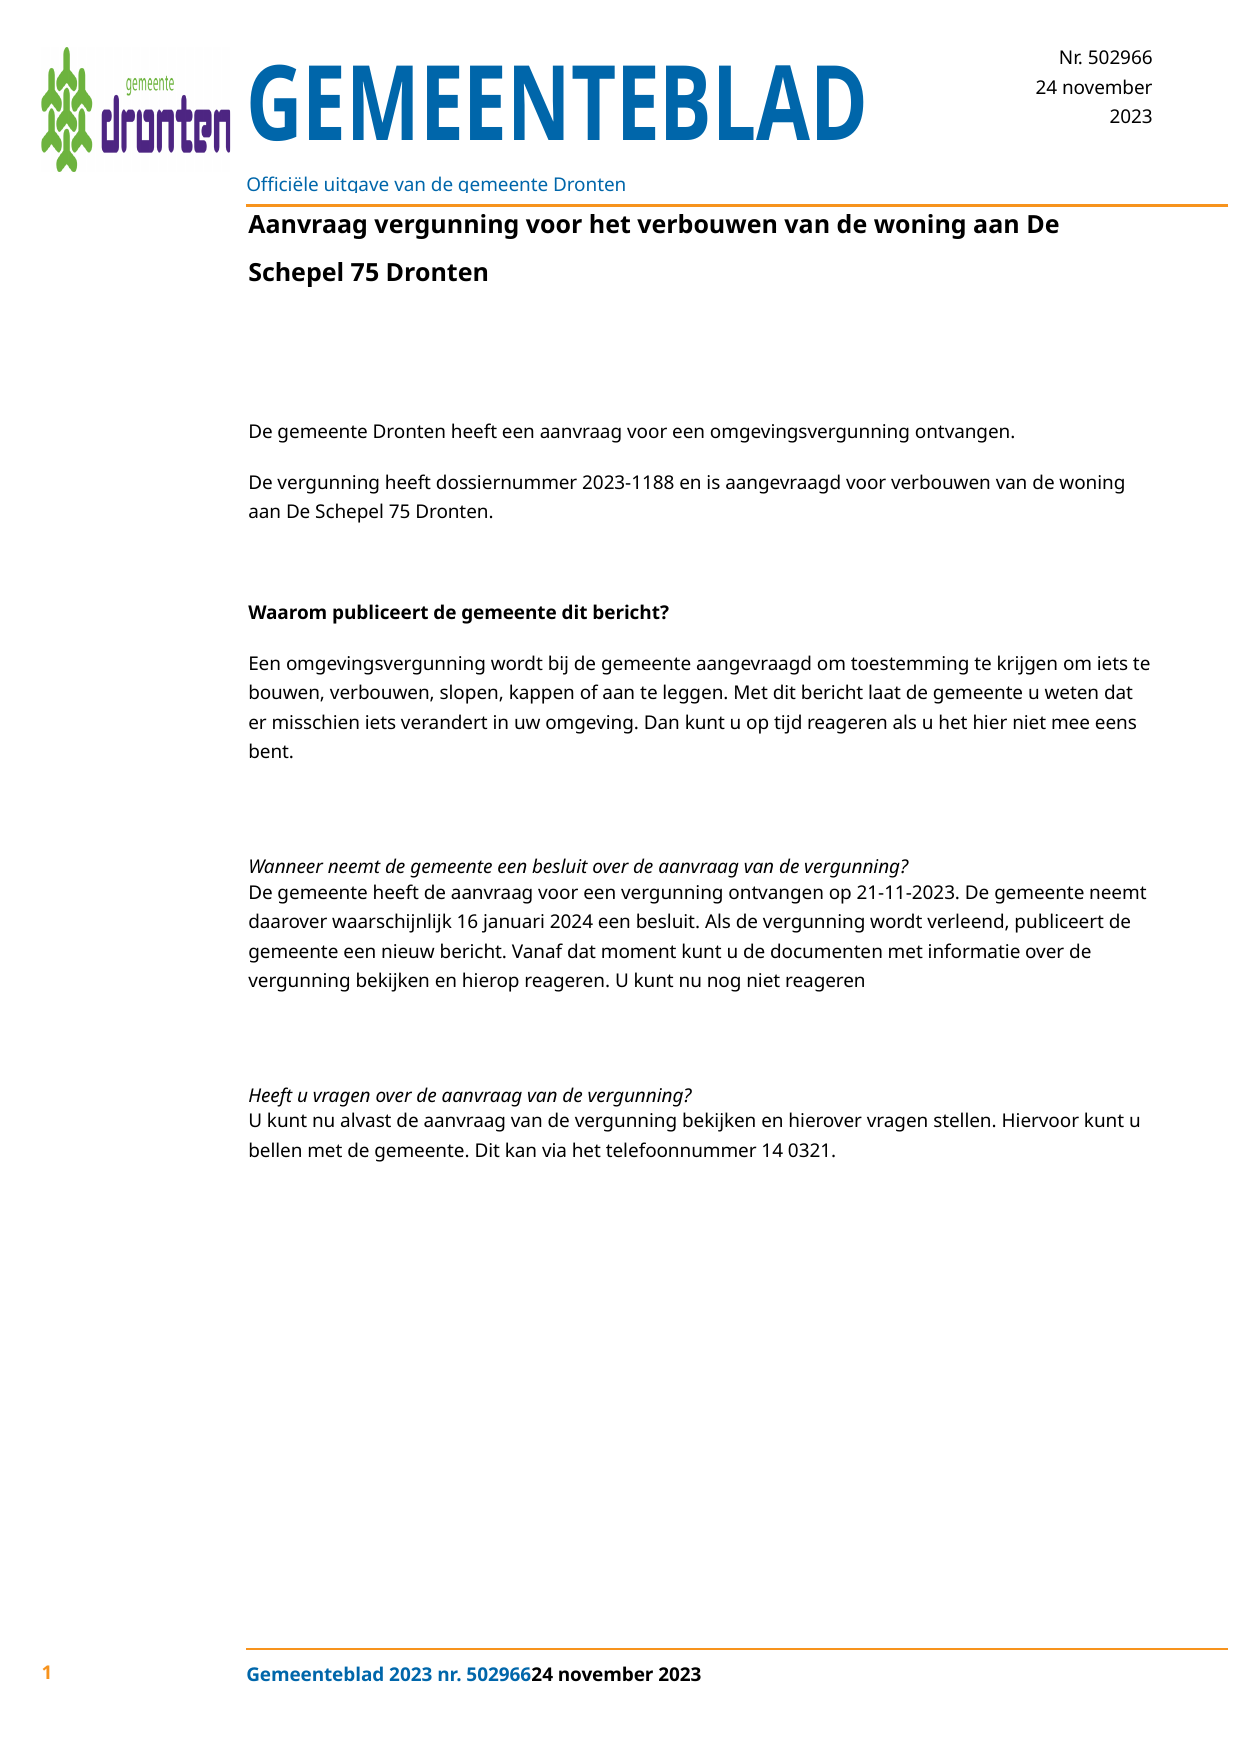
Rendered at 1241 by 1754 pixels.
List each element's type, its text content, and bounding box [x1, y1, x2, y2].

picture [41, 47, 231, 172]
text De gemeente heeft de aanvraag voor een vergunning ontvangen op 21-11-2023. De gemeente neemt daarover waarschijnlijk 16 januari 2024 een besluit. Als de vergunning wordt verleend, publiceert de gemeente een nieuw bericht. Vanaf dat moment kunt u de documenten met informatie over de vergunning bekijken en hierop reageren. U kunt nu nog niet reageren [248, 879, 1152, 993]
text U kunt nu alvast de aanvraag van de vergunning bekijken en hierover vragen stellen. Hiervoor kunt u bellen met de gemeente. Dit kan via het telefoonnummer 14 0321. [248, 1108, 1152, 1163]
text Heeft u vragen over de aanvraag van de vergunning? [248, 1082, 1152, 1108]
text Wanneer neemt de gemeente een besluit over de aanvraag van de vergunning? [248, 853, 1152, 879]
text De gemeente Dronten heeft een aanvraag voor een omgevingsvergunning ontvangen. [248, 419, 1152, 444]
text De vergunning heeft dossiernummer 2023-1188 en is aangevraagd voor verbouwen van de woning aan De Schepel 75 Dronten. [248, 469, 1152, 524]
text Waarom publiceert de gemeente dit bericht? [248, 599, 1152, 625]
text Een omgevingsvergunning wordt bij de gemeente aangevraagd om toestemming te krijgen om iets te bouwen, verbouwen, slopen, kappen of aan te leggen. Met dit bericht laat de gemeente u weten dat er misschien iets verandert in uw omgeving. Dan kunt u op tijd reageren als u het hier niet mee eens bent. [248, 650, 1152, 764]
text Aanvraag vergunning voor het verbouwen van de woning aan De Schepel 75 Dronten [248, 207, 1152, 288]
